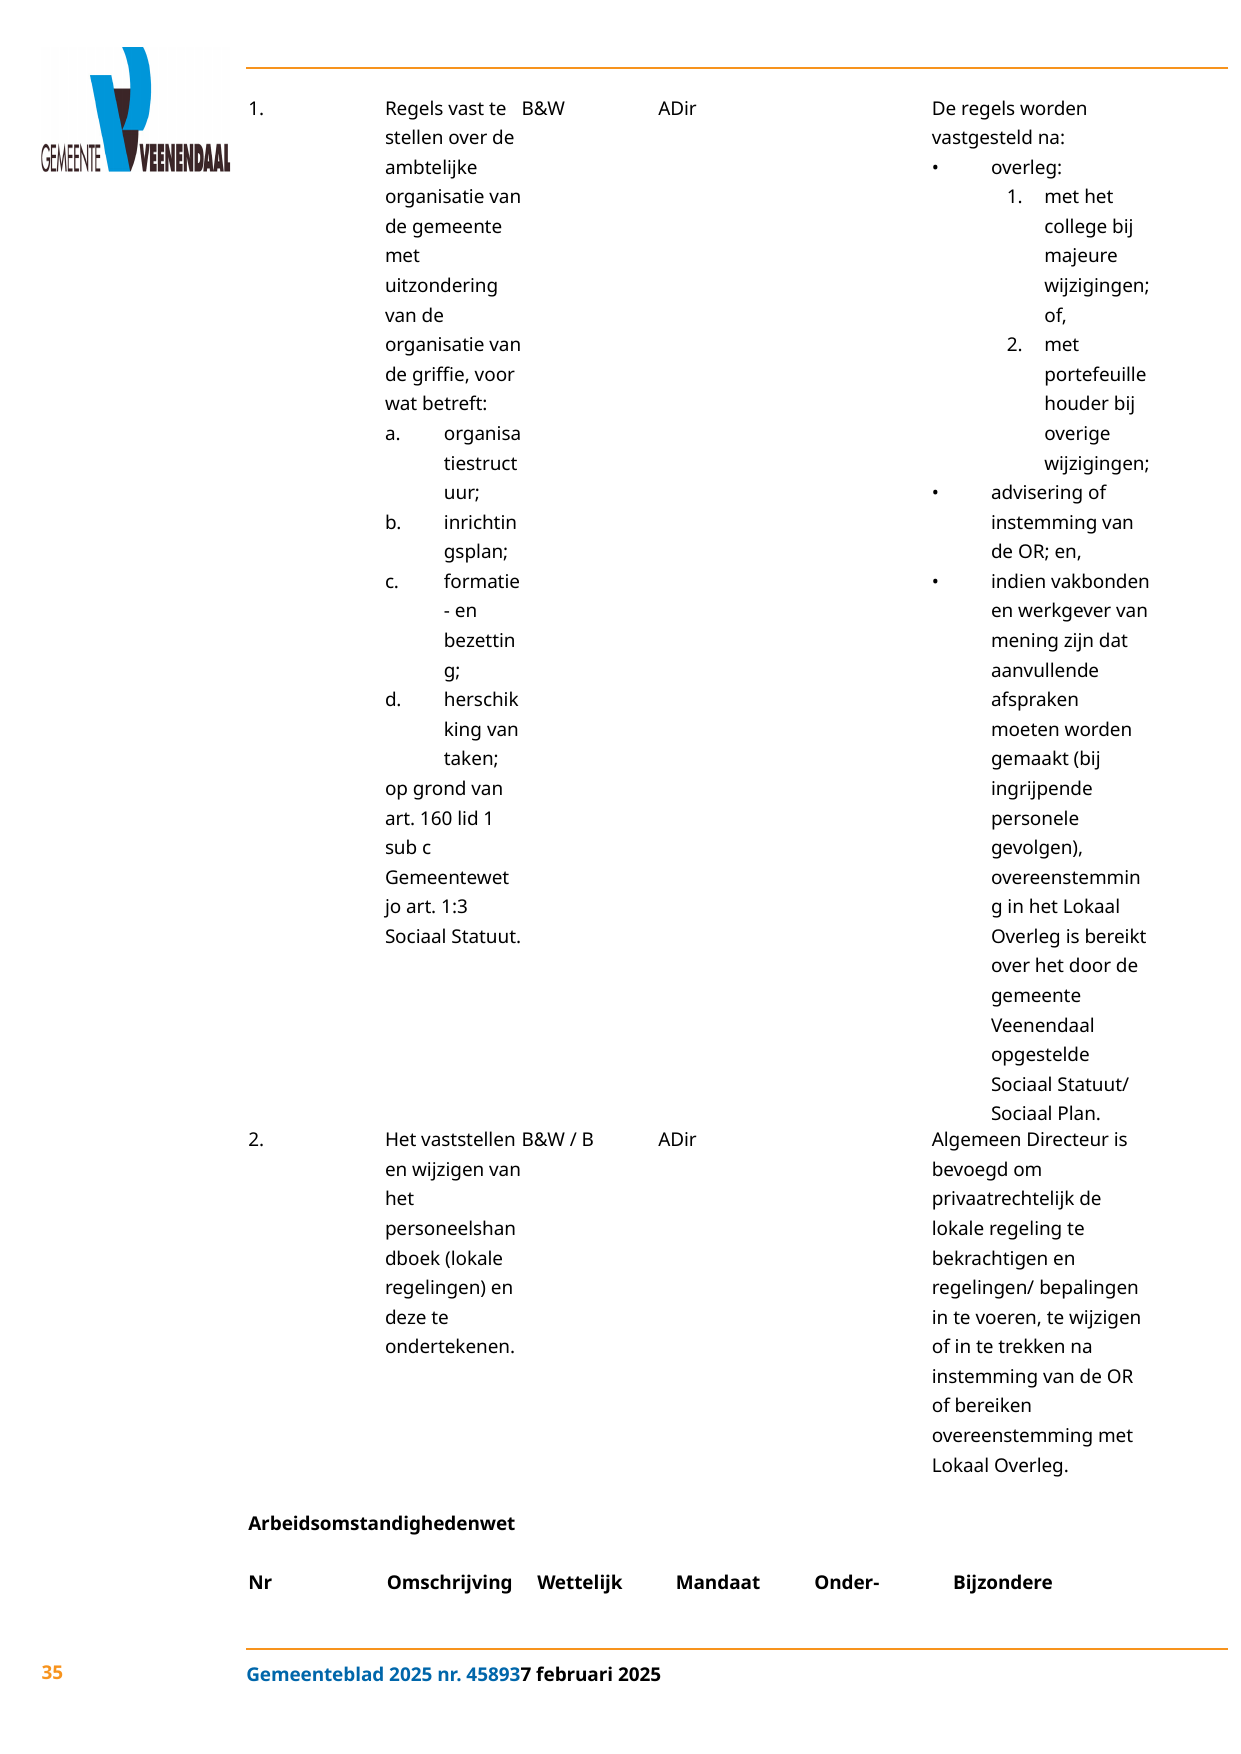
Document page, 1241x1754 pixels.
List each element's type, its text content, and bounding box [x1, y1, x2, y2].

table_cell B&W [521, 95, 658, 1126]
table_cell [795, 1126, 932, 1477]
table_header Nr [248, 1570, 387, 1595]
table_header Wettelijk [537, 1570, 676, 1595]
table_header Onder- [814, 1570, 953, 1595]
table_cell De regels worden vastgesteld na: overleg: met het college bij majeure wijzigingen; of, met portefeuillehouder bij overige wijzigingen; advisering of instemming van de OR; en, indien vakbonden en werkgever van mening zijn dat aanvullende afspraken moeten worden gemaakt (bij ingrijpende personele gevolgen), overeenstemming in het Lokaal Overleg is bereikt over het door de gemeente Veenendaal opgestelde Sociaal Statuut/ Sociaal Plan. [932, 95, 1152, 1126]
table_cell B&W / B [521, 1126, 658, 1477]
table_cell 2. [248, 1126, 385, 1477]
table_cell ADir [658, 1126, 795, 1477]
table_cell 1. [248, 95, 385, 1126]
table_header Bijzondere [953, 1570, 1152, 1595]
table_cell [795, 95, 932, 1126]
text Arbeidsomstandighedenwet [248, 1510, 1152, 1536]
table_cell Het vaststellen en wijzigen van het personeelshandboek (lokale regelingen) en deze te ondertekenen. [385, 1126, 521, 1477]
table_cell Regels vast te stellen over de ambtelijke organisatie van de gemeente met uitzondering van de organisatie van de griffie, voor wat betreft: organisatiestructuur; inrichtingsplan; formatie- en bezetting; herschikking van taken; op grond van art. 160 lid 1 sub c Gemeentewet jo art. 1:3 Sociaal Statuut. [385, 95, 521, 1126]
picture [41, 47, 130, 172]
picture [123, 47, 231, 172]
table_header Omschrijving [387, 1570, 537, 1595]
table_cell Algemeen Directeur is bevoegd om privaatrechtelijk de lokale regeling te bekrachtigen en regelingen/ bepalingen in te voeren, te wijzigen of in te trekken na instemming van de OR of bereiken overeenstemming met Lokaal Overleg. [932, 1126, 1152, 1477]
table_header Mandaat [676, 1570, 814, 1595]
table_cell ADir [658, 95, 795, 1126]
